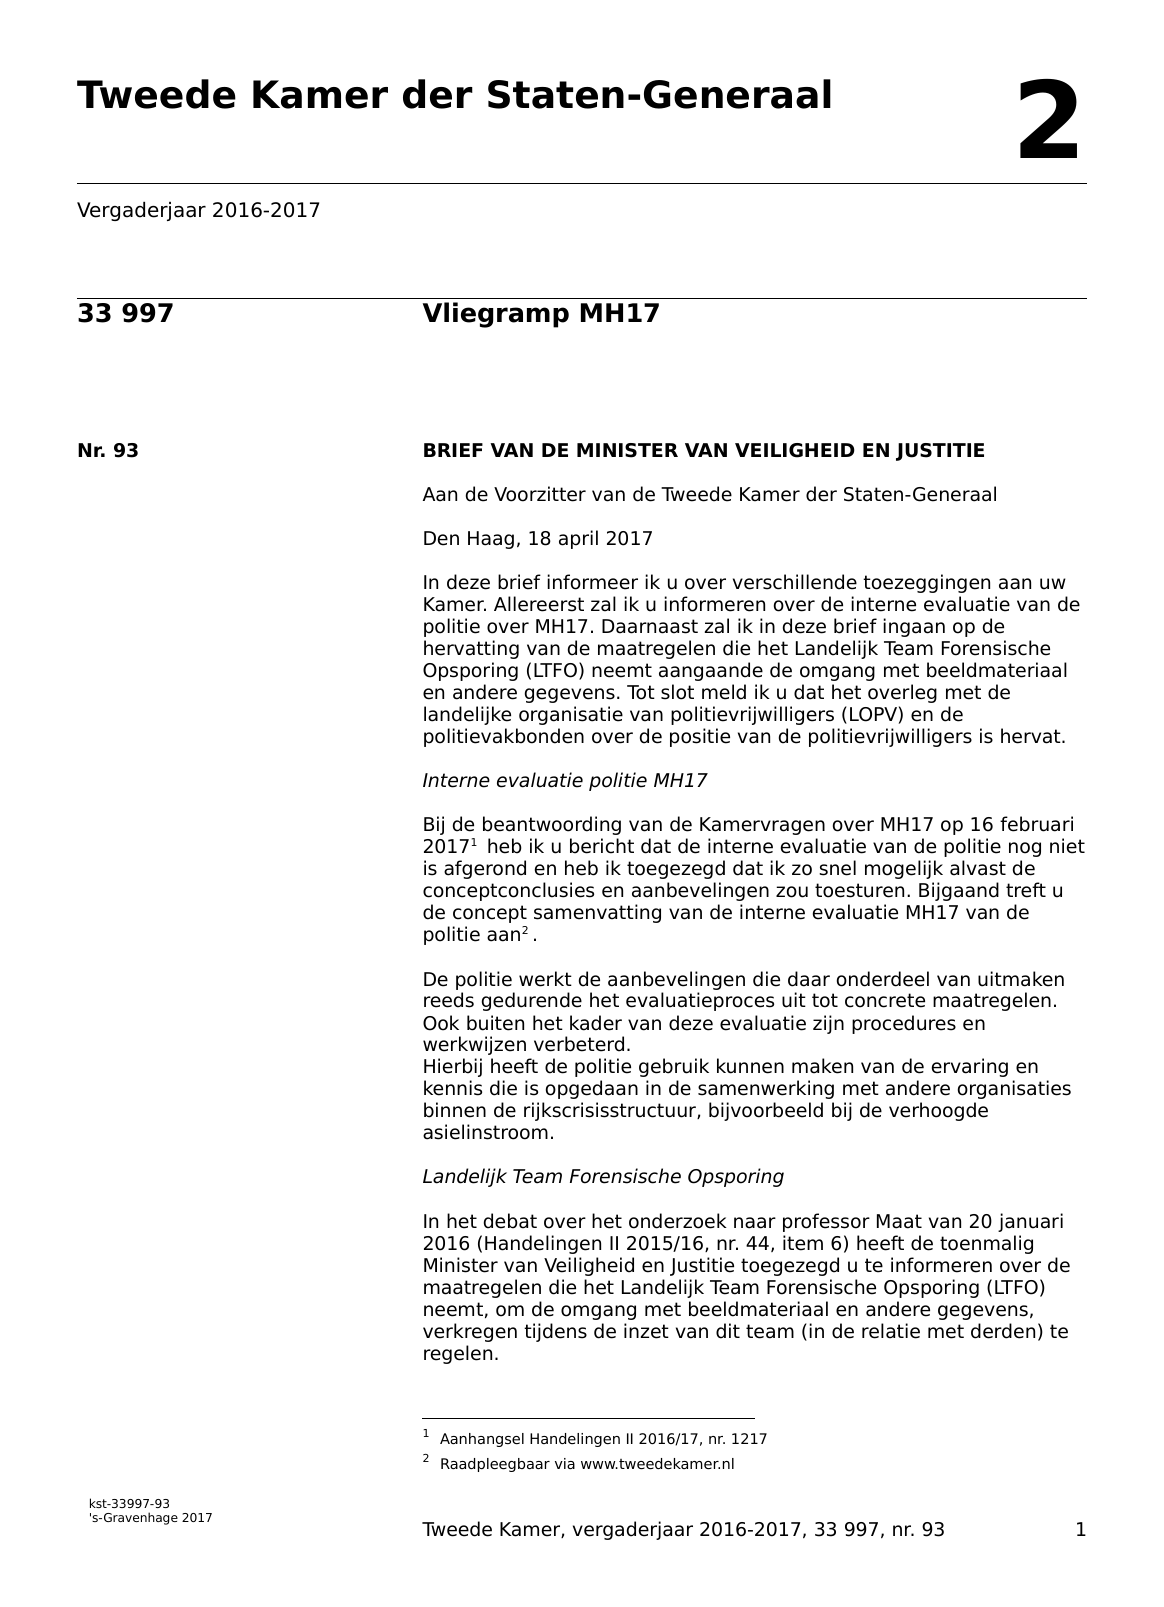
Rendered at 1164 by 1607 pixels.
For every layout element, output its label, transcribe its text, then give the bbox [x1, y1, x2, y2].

text In deze brief informeer ik u over verschillende toezeggingen aan uw Kamer. Allereerst zal ik u informeren over de interne evaluatie van de politie over MH17. Daarnaast zal ik in deze brief ingaan op de hervatting van de maatregelen die het Landelijk Team Forensische Opsporing (LTFO) neemt aangaande de omgang met beeldmateriaal en andere gegevens. Tot slot meld ik u dat het overleg met de landelijke organisatie van politievrijwilligers (LOPV) en de politievakbonden over de positie van de politievrijwilligers is hervat. [422, 572, 1087, 748]
subtitle Landelijk Team Forensische Opsporing [422, 1166, 1087, 1188]
table_header Tweede Kamer der Staten-Generaal [77, 59, 886, 183]
text Bij de beantwoording van de Kamervragen over MH17 op 16 februari 2017 heb ik u bericht dat de interne evaluatie van de politie nog niet is afgerond en heb ik toegezegd dat ik zo snel mogelijk alvast de conceptconclusies en aanbevelingen zou toesturen. Bijgaand treft u de concept samenvatting van de interne evaluatie MH17 van de politie aan. [422, 814, 1087, 946]
text Den Haag, 18 april 2017 [422, 528, 1087, 550]
text In het debat over het onderzoek naar professor Maat van 20 januari 2016 (Handelingen II 2015/16, nr. 44, item 6) heeft de toenmalig Minister van Veiligheid en Justitie toegezegd u te informeren over de maatregelen die het Landelijk Team Forensische Opsporing (LTFO) neemt, om de omgang met beeldmateriaal en andere gegevens, verkregen tijdens de inzet van dit team (in de relatie met derden) te regelen. [422, 1211, 1087, 1364]
table_header 2 [886, 59, 1087, 183]
subtitle 33 997 Vliegramp MH17 [77, 299, 1087, 329]
subtitle Nr. 93 BRIEF VAN DE MINISTER VAN VEILIGHEID EN JUSTITIE [77, 440, 1087, 462]
text Hierbij heeft de politie gebruik kunnen maken van de ervaring en kennis die is opgedaan in de samenwerking met andere organisaties binnen de rijkscrisisstructuur, bijvoorbeeld bij de verhoogde asielinstroom. [422, 1056, 1087, 1144]
text Aan de Voorzitter van de Tweede Kamer der Staten-Generaal [422, 484, 1087, 506]
text De politie werkt de aanbevelingen die daar onderdeel van uitmaken reeds gedurende het evaluatieproces uit tot concrete maatregelen. Ook buiten het kader van deze evaluatie zijn procedures en werkwijzen verbeterd. [422, 968, 1087, 1056]
subtitle Interne evaluatie politie MH17 [422, 770, 1087, 792]
table_cell Vergaderjaar 2016-2017 [77, 184, 1087, 298]
text kst-33997-93 [88, 1497, 323, 1511]
text 's-Gravenhage 2017 [88, 1511, 323, 1525]
text Raadpleegbaar via www.tweedekamer.nl [422, 1452, 1087, 1474]
text Aanhangsel Handelingen II 2016/17, nr. 1217 [422, 1427, 1087, 1449]
